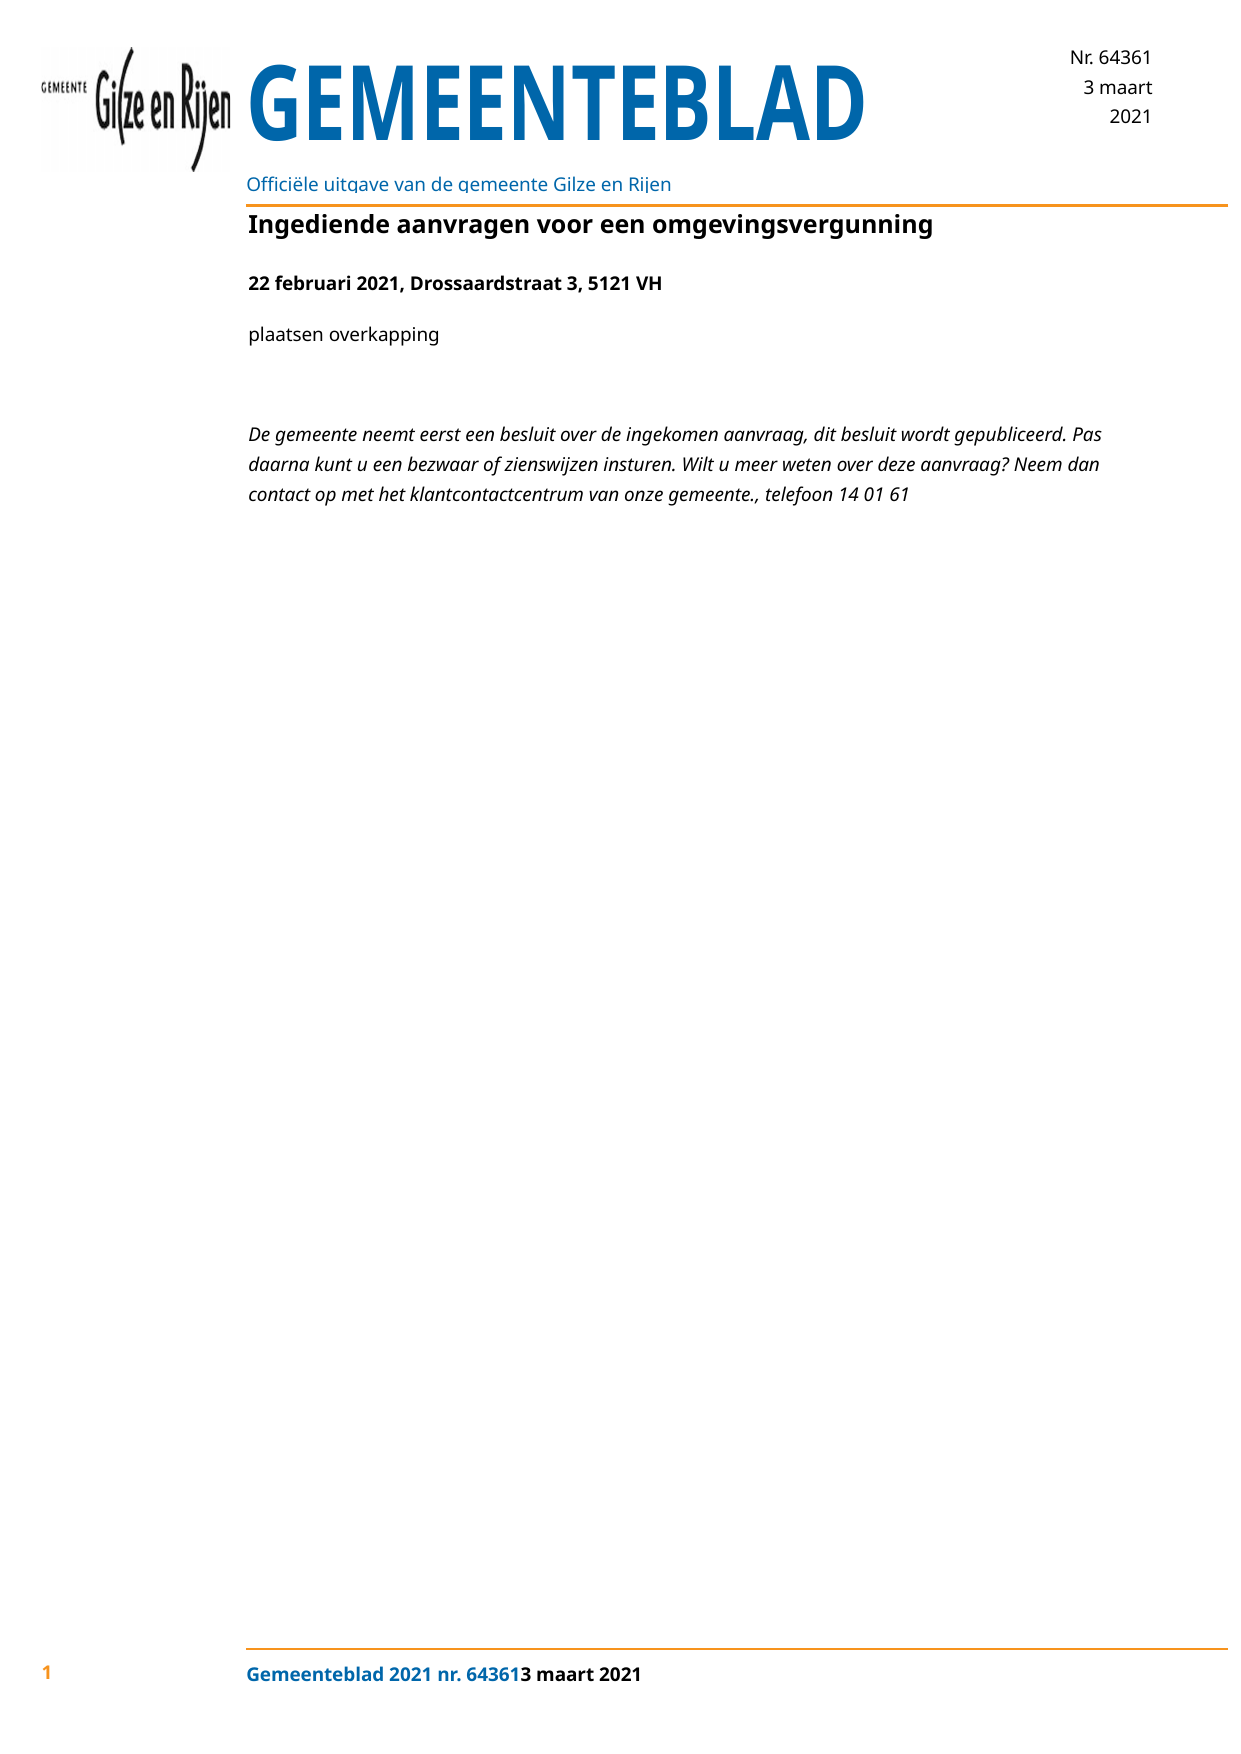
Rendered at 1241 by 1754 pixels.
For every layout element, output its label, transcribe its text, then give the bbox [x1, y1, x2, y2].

text 22 februari 2021, Drossaardstraat 3, 5121 VH [248, 270, 1152, 296]
text De gemeente neemt eerst een besluit over de ingekomen aanvraag, dit besluit wordt gepubliceerd. Pas daarna kunt u een bezwaar of zienswijzen insturen. Wilt u meer weten over deze aanvraag? Neem dan contact op met het klantcontactcentrum van onze gemeente., telefoon 14 01 61 [248, 422, 1152, 506]
picture [41, 47, 231, 172]
text Ingediende aanvragen voor een omgevingsvergunning [248, 207, 1152, 241]
text plaatsen overkapping [248, 321, 1152, 346]
